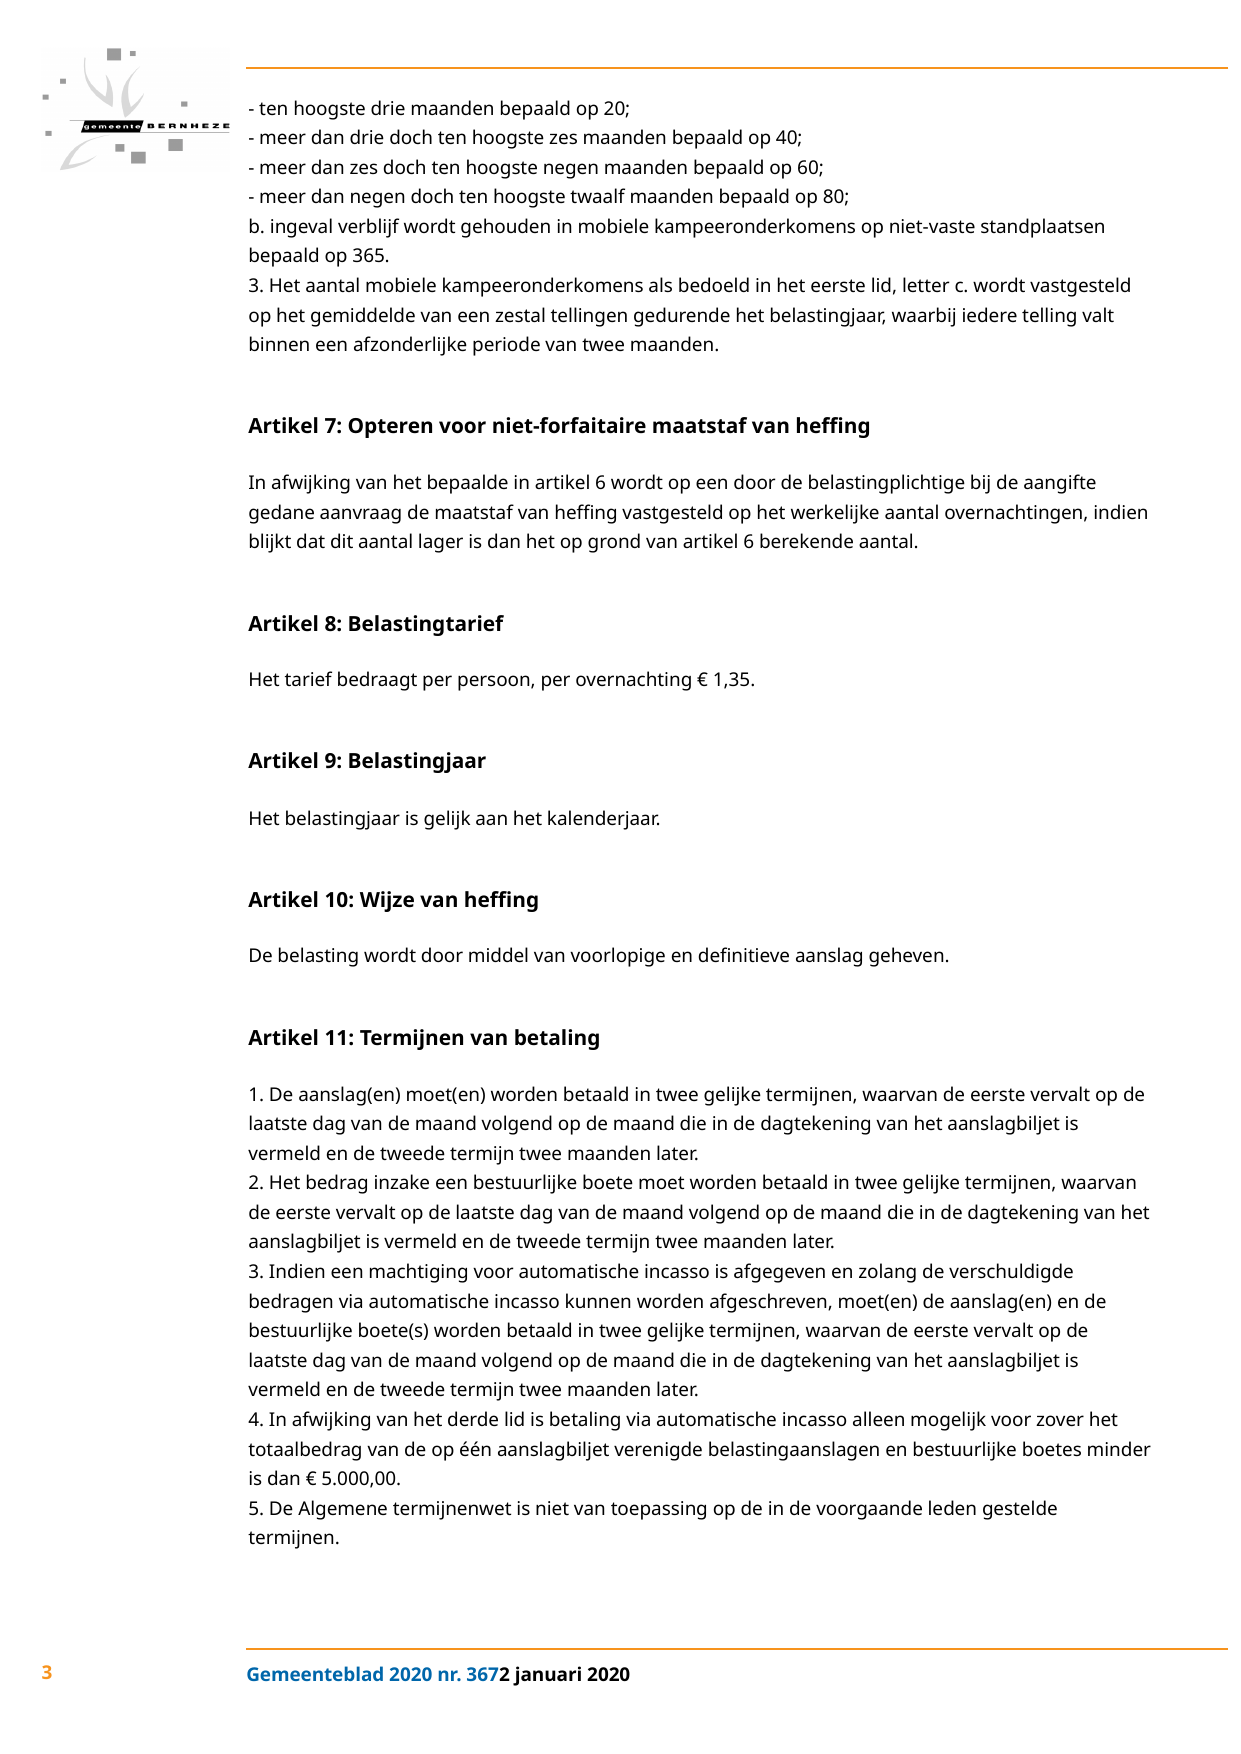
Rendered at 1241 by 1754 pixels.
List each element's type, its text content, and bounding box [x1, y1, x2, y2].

text - meer dan zes doch ten hoogste negen maanden bepaald op 60; [248, 154, 1152, 180]
text In afwijking van het bepaalde in artikel 6 wordt op een door de belastingplichtige bij de aangifte gedane aanvraag de maatstaf van heffing vastgesteld op het werkelijke aantal overnachtingen, indien blijkt dat dit aantal lager is dan het op grond van artikel 6 berekende aantal. [248, 469, 1152, 554]
text - meer dan drie doch ten hoogste zes maanden bepaald op 40; [248, 124, 1152, 150]
text Artikel 9: Belastingjaar [248, 747, 1152, 775]
text 3. Het aantal mobiele kampeeronderkomens als bedoeld in het eerste lid, letter c. wordt vastgesteld op het gemiddelde van een zestal tellingen gedurende het belastingjaar, waarbij iedere telling valt binnen een afzonderlijke periode van twee maanden. [248, 272, 1152, 357]
text 3. Indien een machtiging voor automatische incasso is afgegeven en zolang de verschuldigde bedragen via automatische incasso kunnen worden afgeschreven, moet(en) de aanslag(en) en de bestuurlijke boete(s) worden betaald in twee gelijke termijnen, waarvan de eerste vervalt op de laatste dag van de maand volgend op de maand die in de dagtekening van het aanslagbiljet is vermeld en de tweede termijn twee maanden later. [248, 1258, 1152, 1402]
text Artikel 11: Termijnen van betaling [248, 1023, 1152, 1051]
text Het tarief bedraagt per persoon, per overnachting € 1,35. [248, 667, 1152, 692]
text Het belastingjaar is gelijk aan het kalenderjaar. [248, 805, 1152, 830]
text Artikel 7: Opteren voor niet-forfaitaire maatstaf van heffing [248, 411, 1152, 440]
text - ten hoogste drie maanden bepaald op 20; [248, 95, 1152, 121]
text - meer dan negen doch ten hoogste twaalf maanden bepaald op 80; [248, 183, 1152, 209]
text 5. De Algemene termijnenwet is niet van toepassing op de in de voorgaande leden gestelde termijnen. [248, 1495, 1152, 1550]
text 1. De aanslag(en) moet(en) worden betaald in twee gelijke termijnen, waarvan de eerste vervalt op de laatste dag van de maand volgend op de maand die in de dagtekening van het aanslagbiljet is vermeld en de tweede termijn twee maanden later. [248, 1081, 1152, 1166]
text 4. In afwijking van het derde lid is betaling via automatische incasso alleen mogelijk voor zover het totaalbedrag van de op één aanslagbiljet verenigde belastingaanslagen en bestuurlijke boetes minder is dan € 5.000,00. [248, 1406, 1152, 1491]
text b. ingeval verblijf wordt gehouden in mobiele kampeeronderkomens op niet-vaste standplaatsen bepaald op 365. [248, 213, 1152, 268]
text 2. Het bedrag inzake een bestuurlijke boete moet worden betaald in twee gelijke termijnen, waarvan de eerste vervalt op de laatste dag van de maand volgend op de maand die in de dagtekening van het aanslagbiljet is vermeld en de tweede termijn twee maanden later. [248, 1169, 1152, 1254]
picture [41, 47, 231, 172]
text Artikel 10: Wijze van heffing [248, 885, 1152, 913]
text De belasting wordt door middel van voorlopige en definitieve aanslag geheven. [248, 943, 1152, 968]
text Artikel 8: Belastingtarief [248, 609, 1152, 637]
